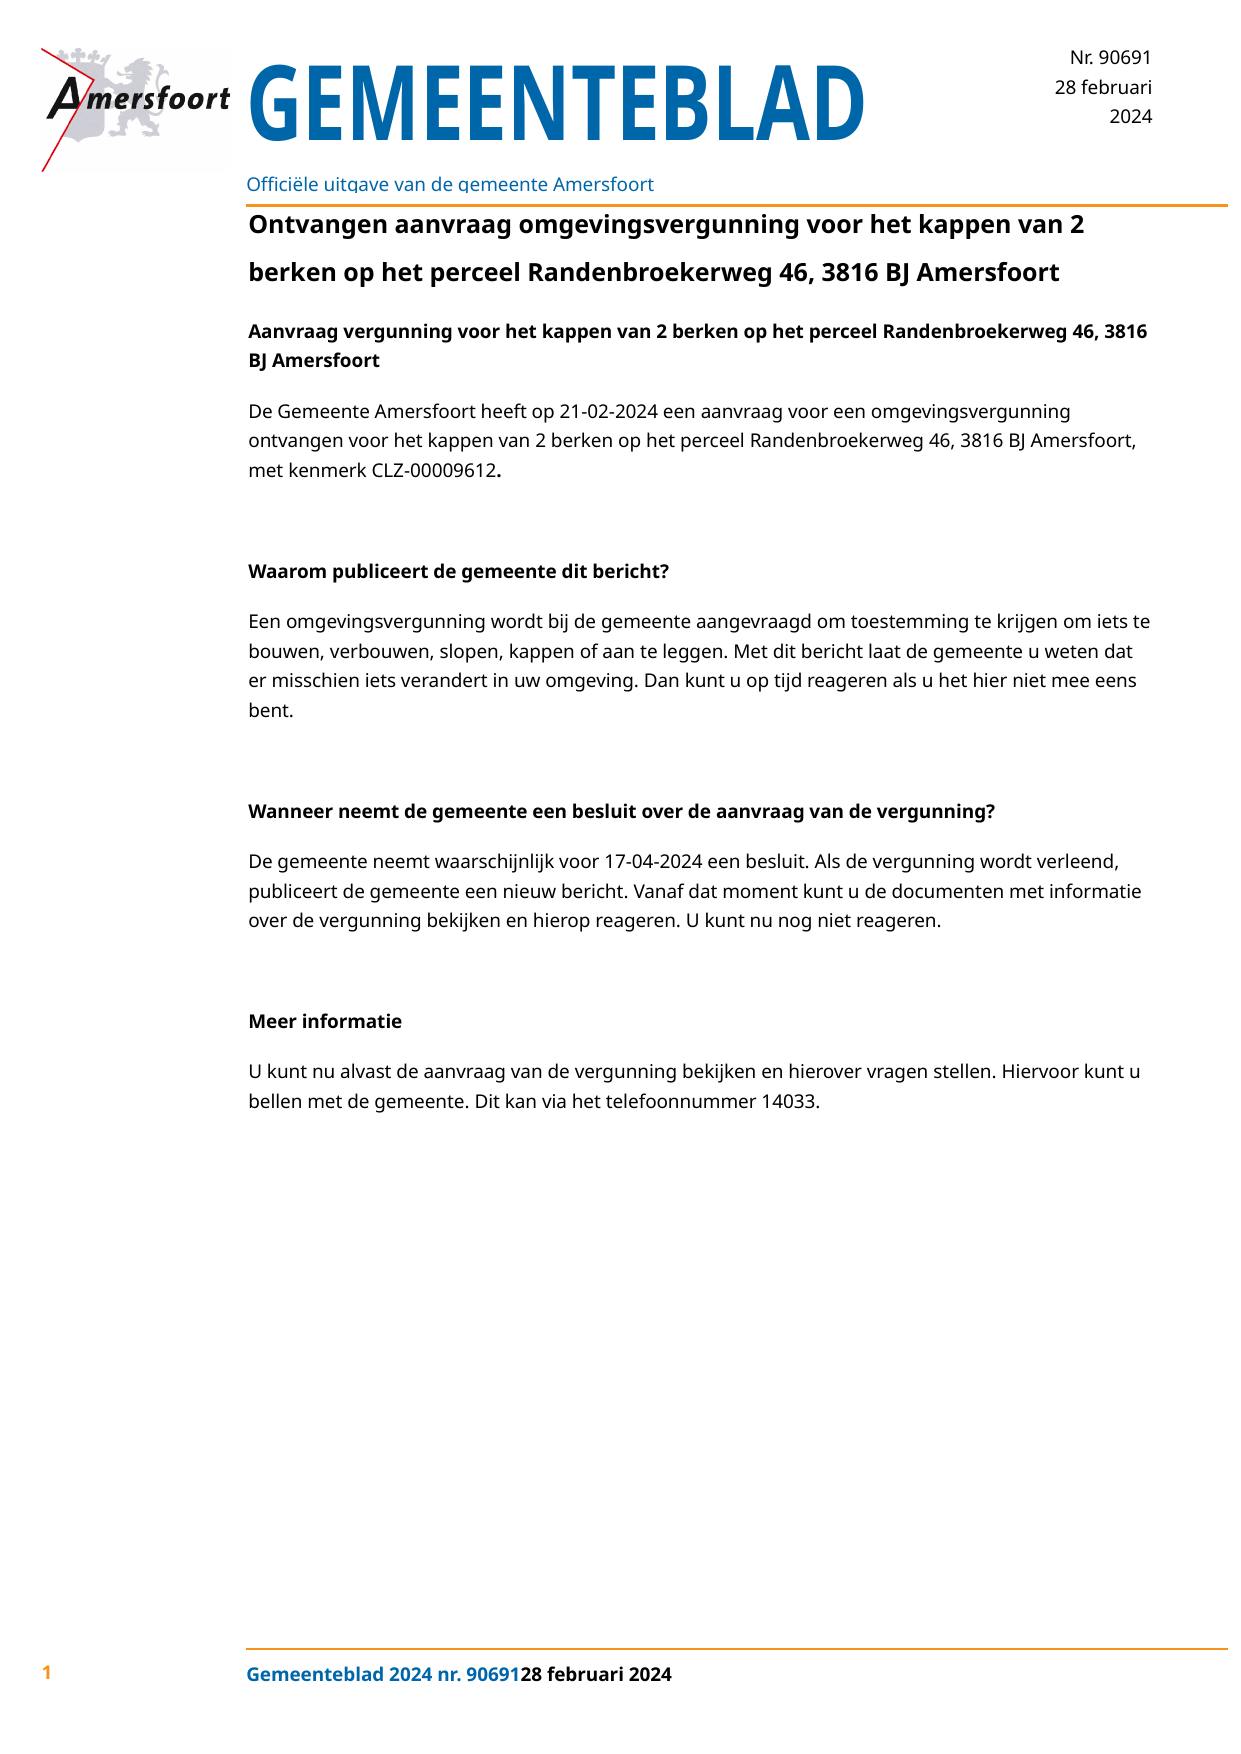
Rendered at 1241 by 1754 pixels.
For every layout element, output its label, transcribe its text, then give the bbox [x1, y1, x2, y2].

text Aanvraag vergunning voor het kappen van 2 berken op het perceel Randenbroekerweg 46, 3816 BJ Amersfoort [248, 318, 1152, 373]
text U kunt nu alvast de aanvraag van de vergunning bekijken en hierover vragen stellen. Hiervoor kunt u bellen met de gemeente. Dit kan via het telefoonnummer 14033. [248, 1059, 1152, 1114]
text Meer informatie [248, 1008, 1152, 1034]
text Ontvangen aanvraag omgevingsvergunning voor het kappen van 2 berken op het perceel Randenbroekerweg 46, 3816 BJ Amersfoort [248, 207, 1152, 288]
text De Gemeente Amersfoort heeft op 21-02-2024 een aanvraag voor een omgevingsvergunning ontvangen voor het kappen van 2 berken op het perceel Randenbroekerweg 46, 3816 BJ Amersfoort, met kenmerk CLZ-00009612. [248, 398, 1152, 483]
text De gemeente neemt waarschijnlijk voor 17-04-2024 een besluit. Als de vergunning wordt verleend, publiceert de gemeente een nieuw bericht. Vanaf dat moment kunt u de documenten met informatie over de vergunning bekijken en hierop reageren. U kunt nu nog niet reageren. [248, 848, 1152, 933]
text Een omgevingsvergunning wordt bij de gemeente aangevraagd om toestemming te krijgen om iets te bouwen, verbouwen, slopen, kappen of aan te leggen. Met dit bericht laat de gemeente u weten dat er misschien iets verandert in uw omgeving. Dan kunt u op tijd reageren als u het hier niet mee eens bent. [248, 608, 1152, 723]
text Waarom publiceert de gemeente dit bericht? [248, 558, 1152, 584]
picture [41, 47, 231, 172]
text Wanneer neemt de gemeente een besluit over de aanvraag van de vergunning? [248, 798, 1152, 824]
